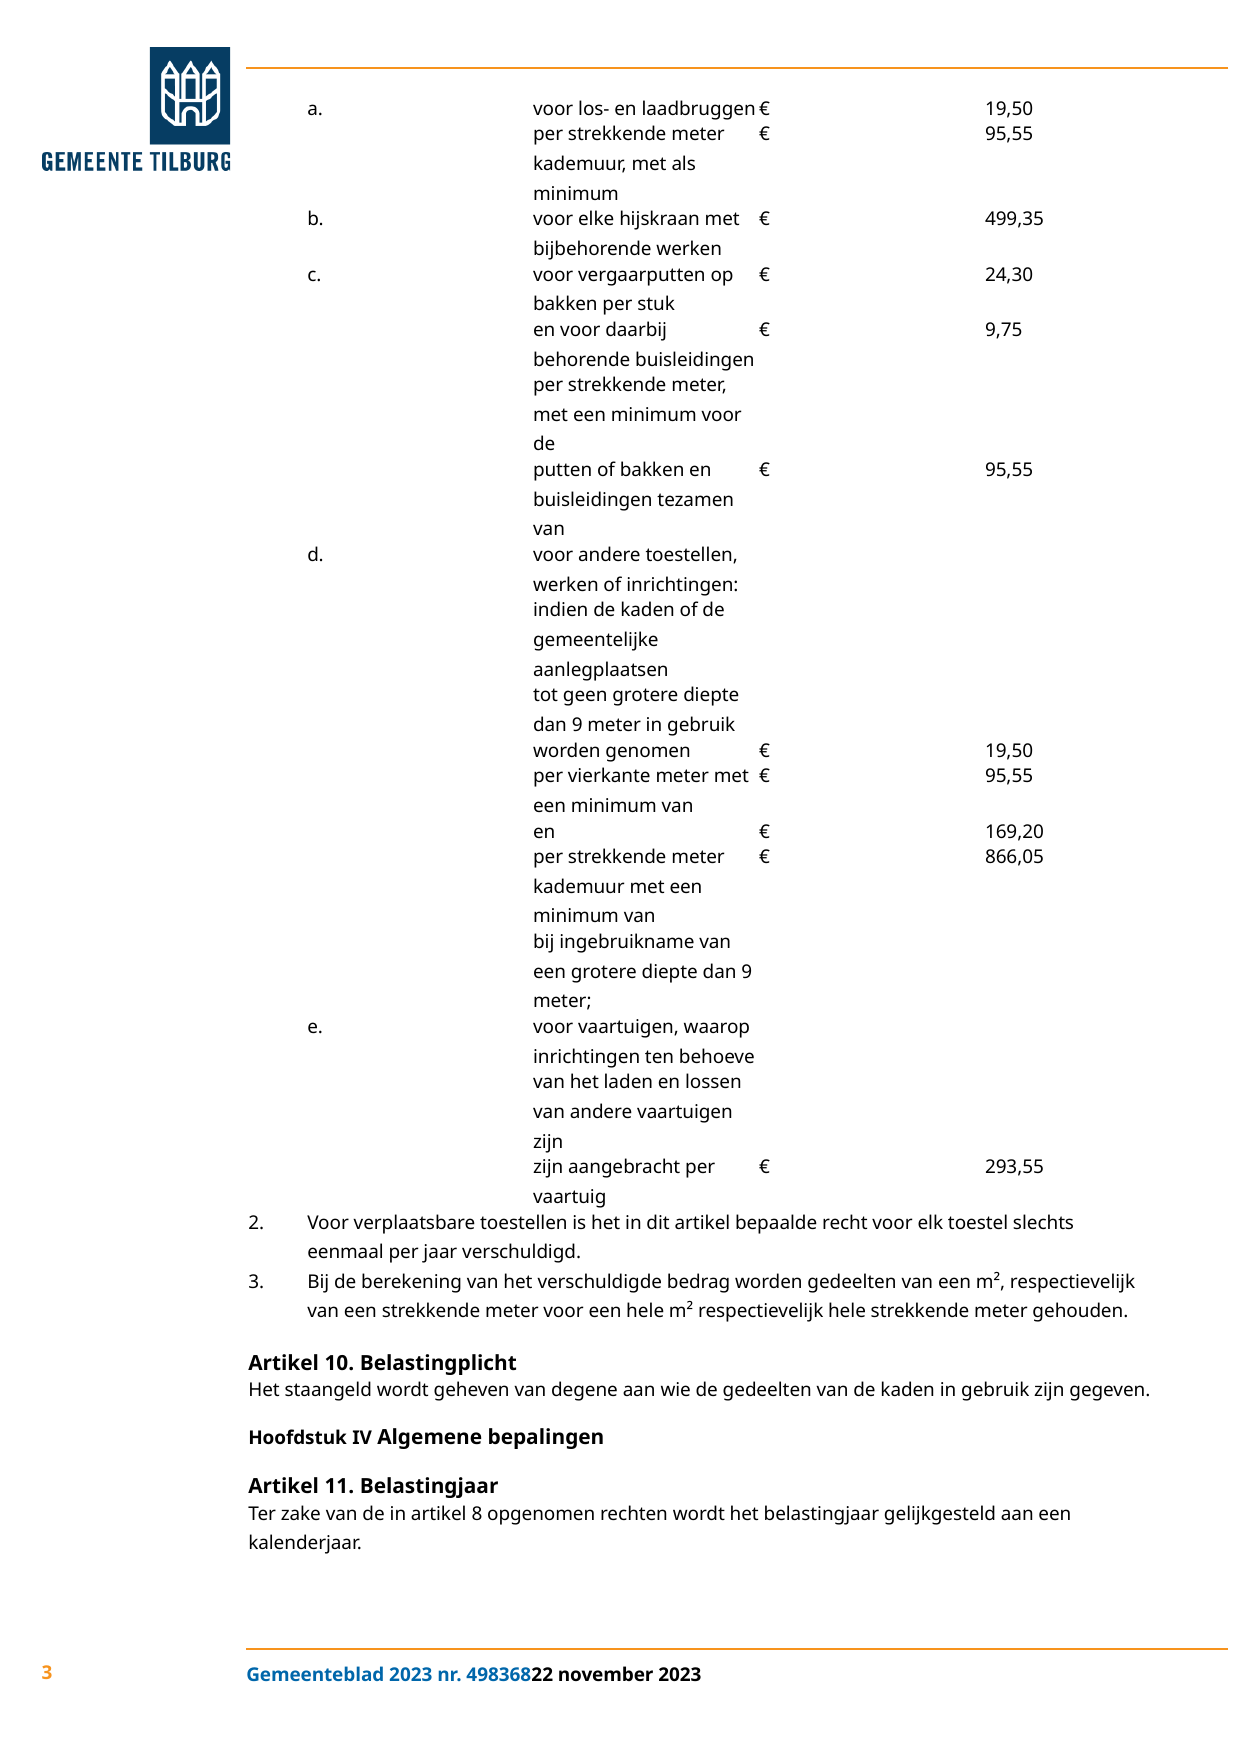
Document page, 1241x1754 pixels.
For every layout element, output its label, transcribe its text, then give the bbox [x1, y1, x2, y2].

table_cell en [533, 818, 759, 843]
text Artikel 11. Belastingjaar [248, 1471, 1152, 1500]
table_cell [985, 1069, 1211, 1153]
table_cell € [759, 763, 985, 818]
table_cell indien de kaden of de gemeentelijke aanlegplaatsen [533, 597, 759, 681]
table_cell [307, 737, 533, 762]
table_cell per strekkende meter kademuur met een minimum van [533, 844, 759, 928]
table_cell voor andere toestellen, werken of inrichtingen: [533, 541, 759, 597]
table_cell [307, 1069, 533, 1153]
table_cell [759, 681, 985, 737]
table_cell [307, 121, 533, 206]
table_cell per strekkende meter, met een minimum voor de [533, 371, 759, 456]
list Voor verplaatsbare toestellen is het in dit artikel bepaalde recht voor elk toestel slechts eenmaal per jaar verschuldigd. [248, 1209, 1152, 1264]
table_cell 95,55 [985, 456, 1211, 541]
table_cell 499,35 [985, 206, 1211, 261]
table_cell [307, 929, 533, 1013]
table_cell € [759, 316, 985, 371]
table_cell per strekkende meter kademuur, met als minimum [533, 121, 759, 206]
table_cell [307, 818, 533, 843]
table_cell [307, 597, 533, 681]
table_cell 866,05 [985, 844, 1211, 928]
text Artikel 10. Belastingplicht [248, 1348, 1152, 1377]
table_cell worden genomen [533, 737, 759, 762]
table_cell [307, 763, 533, 818]
table_cell € [759, 737, 985, 762]
table_cell € [759, 121, 985, 206]
table_cell en voor daarbij behorende buisleidingen [533, 316, 759, 371]
table_cell voor vaartuigen, waarop inrichtingen ten behoeve [533, 1013, 759, 1069]
table_cell € [759, 206, 985, 261]
table_cell [759, 929, 985, 1013]
table_cell putten of bakken en buisleidingen tezamen van [533, 456, 759, 541]
table_cell € [759, 456, 985, 541]
table_cell c. [307, 261, 533, 316]
list Bij de berekening van het verschuldigde bedrag worden gedeelten van een m², respectievelijk van een strekkende meter voor een hele m² respectievelijk hele strekkende meter gehouden. [248, 1268, 1152, 1323]
table_header a. [307, 95, 533, 121]
table_cell tot geen grotere diepte dan 9 meter in gebruik [533, 681, 759, 737]
table_cell zijn aangebracht per vaartuig [533, 1154, 759, 1209]
table_cell [985, 929, 1211, 1013]
table_header € [759, 95, 985, 121]
table_cell 19,50 [985, 737, 1211, 762]
text Hoofdstuk IV Algemene bepalingen [248, 1422, 1152, 1451]
table_cell bij ingebruikname van een grotere diepte dan 9 meter; [533, 929, 759, 1013]
text Ter zake van de in artikel 8 opgenomen rechten wordt het belastingjaar gelijkgesteld aan een kalenderjaar. [248, 1500, 1152, 1555]
table_cell van het laden en lossen van andere vaartuigen zijn [533, 1069, 759, 1153]
table_cell [307, 681, 533, 737]
table_cell 9,75 [985, 316, 1211, 371]
table_header 19,50 [985, 95, 1211, 121]
table_cell [985, 681, 1211, 737]
table_cell [307, 316, 533, 371]
table_cell [307, 371, 533, 456]
table_cell [985, 371, 1211, 456]
table_cell € [759, 1154, 985, 1209]
table_cell e. [307, 1013, 533, 1069]
table_cell [307, 844, 533, 928]
table_cell [759, 597, 985, 681]
table_cell 169,20 [985, 818, 1211, 843]
table_cell 293,55 [985, 1154, 1211, 1209]
table_cell per vierkante meter met een minimum van [533, 763, 759, 818]
table_cell [759, 541, 985, 597]
table_cell [759, 371, 985, 456]
table_cell b. [307, 206, 533, 261]
table_cell [759, 1013, 985, 1069]
table_cell voor elke hijskraan met bijbehorende werken [533, 206, 759, 261]
picture [41, 47, 231, 172]
table_cell € [759, 844, 985, 928]
table_cell d. [307, 541, 533, 597]
table_cell voor vergaarputten op bakken per stuk [533, 261, 759, 316]
table_header voor los- en laadbruggen [533, 95, 759, 121]
table_cell [307, 456, 533, 541]
table_cell [985, 1013, 1211, 1069]
text Het staangeld wordt geheven van degene aan wie de gedeelten van de kaden in gebruik zijn gegeven. [248, 1377, 1152, 1402]
table_cell [759, 1069, 985, 1153]
table_cell € [759, 261, 985, 316]
table_cell [985, 597, 1211, 681]
table_cell [985, 541, 1211, 597]
table_cell € [759, 818, 985, 843]
table_cell [307, 1154, 533, 1209]
table_cell 95,55 [985, 121, 1211, 206]
table_cell 24,30 [985, 261, 1211, 316]
table_cell 95,55 [985, 763, 1211, 818]
